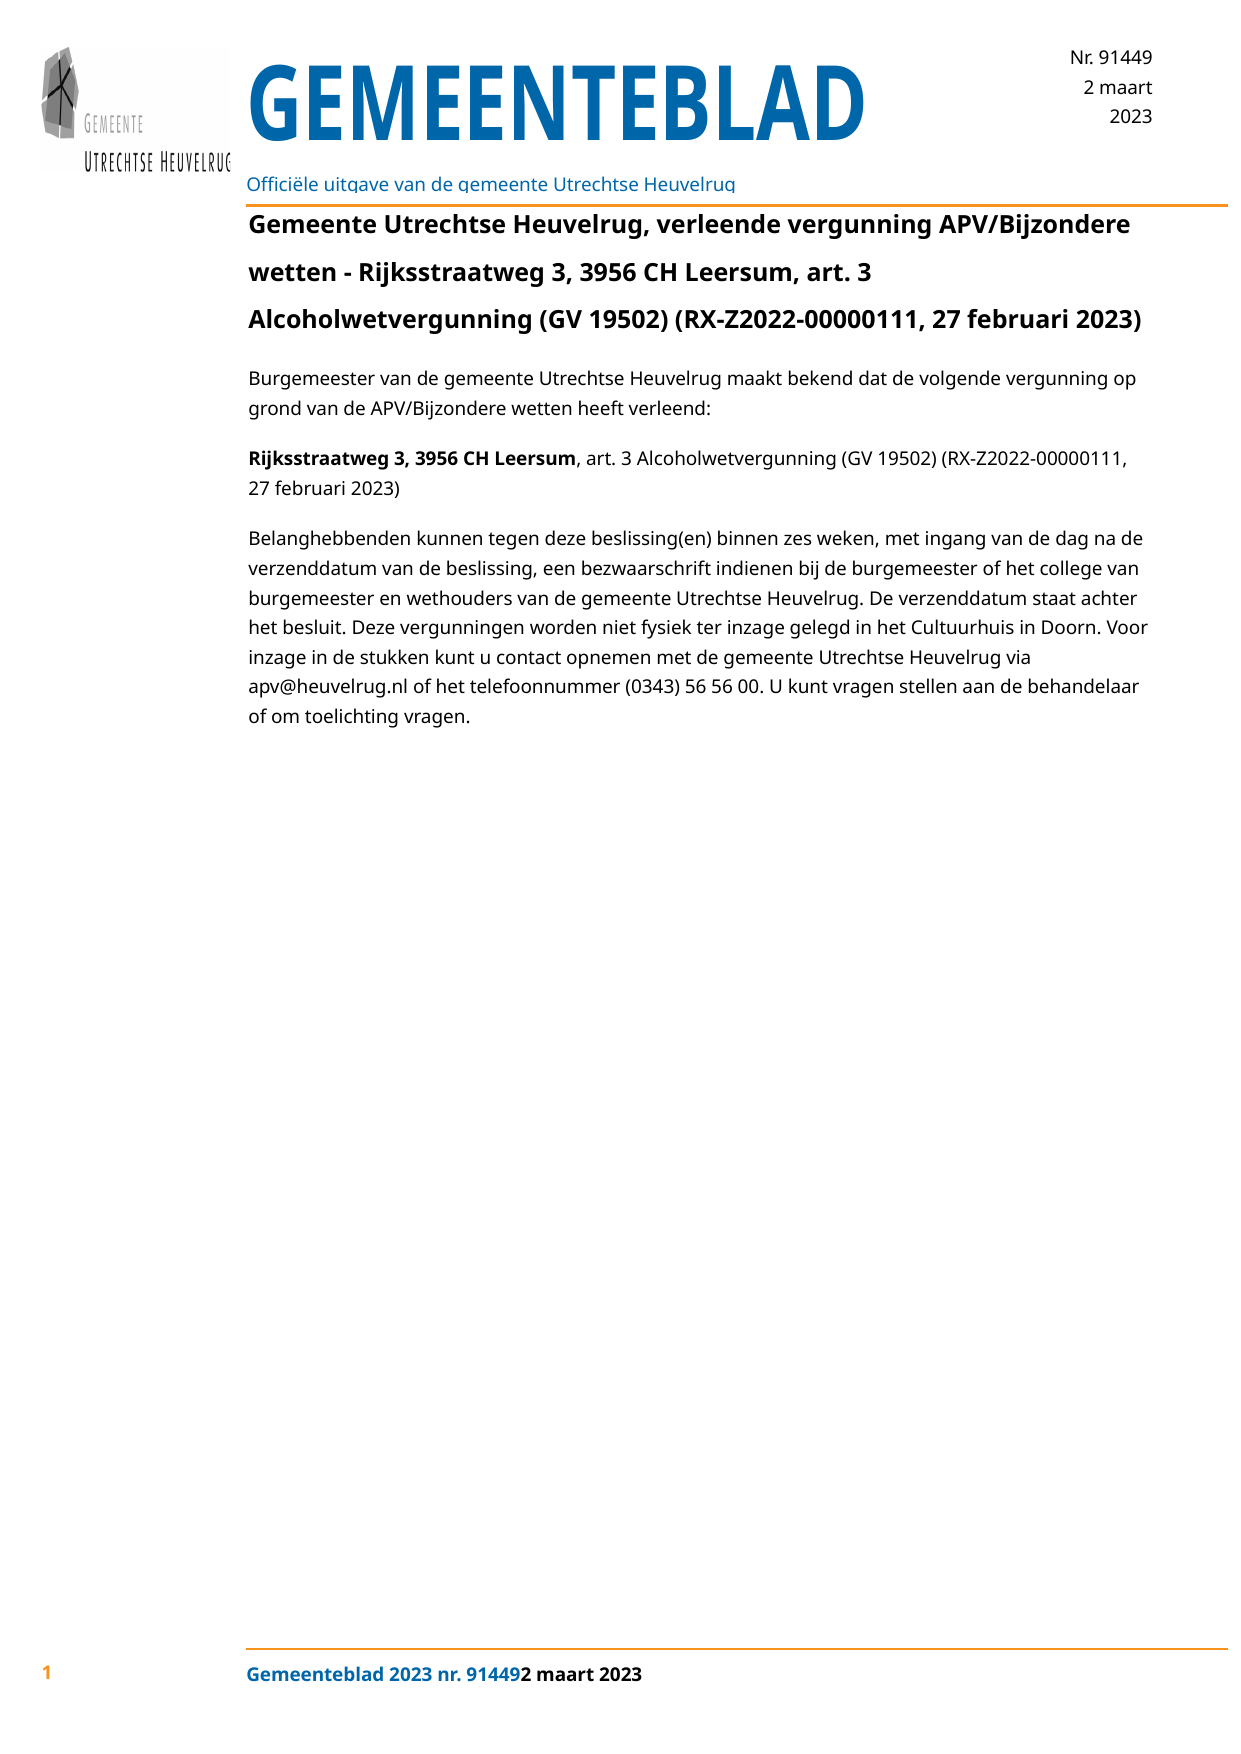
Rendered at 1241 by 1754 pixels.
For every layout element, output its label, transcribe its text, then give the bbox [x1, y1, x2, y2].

text Burgemeester van de gemeente Utrechtse Heuvelrug maakt bekend dat de volgende vergunning op grond van de APV/Bijzondere wetten heeft verleend: [248, 366, 1152, 421]
text Rijksstraatweg 3, 3956 CH Leersum, art. 3 Alcoholwetvergunning (GV 19502) (RX-Z2022-00000111, 27 februari 2023) [248, 446, 1152, 501]
picture [41, 47, 231, 172]
text Gemeente Utrechtse Heuvelrug, verleende vergunning APV/Bijzondere wetten - Rijksstraatweg 3, 3956 CH Leersum, art. 3 Alcoholwetvergunning (GV 19502) (RX-Z2022-00000111, 27 februari 2023) [248, 207, 1152, 336]
text Belanghebbenden kunnen tegen deze beslissing(en) binnen zes weken, met ingang van de dag na de verzenddatum van de beslissing, een bezwaarschrift indienen bij de burgemeester of het college van burgemeester en wethouders van de gemeente Utrechtse Heuvelrug. De verzenddatum staat achter het besluit. Deze vergunningen worden niet fysiek ter inzage gelegd in het Cultuurhuis in Doorn. Voor inzage in de stukken kunt u contact opnemen met de gemeente Utrechtse Heuvelrug via apv@heuvelrug.nl of het telefoonnummer (0343) 56 56 00. U kunt vragen stellen aan de behandelaar of om toelichting vragen. [248, 526, 1152, 729]
